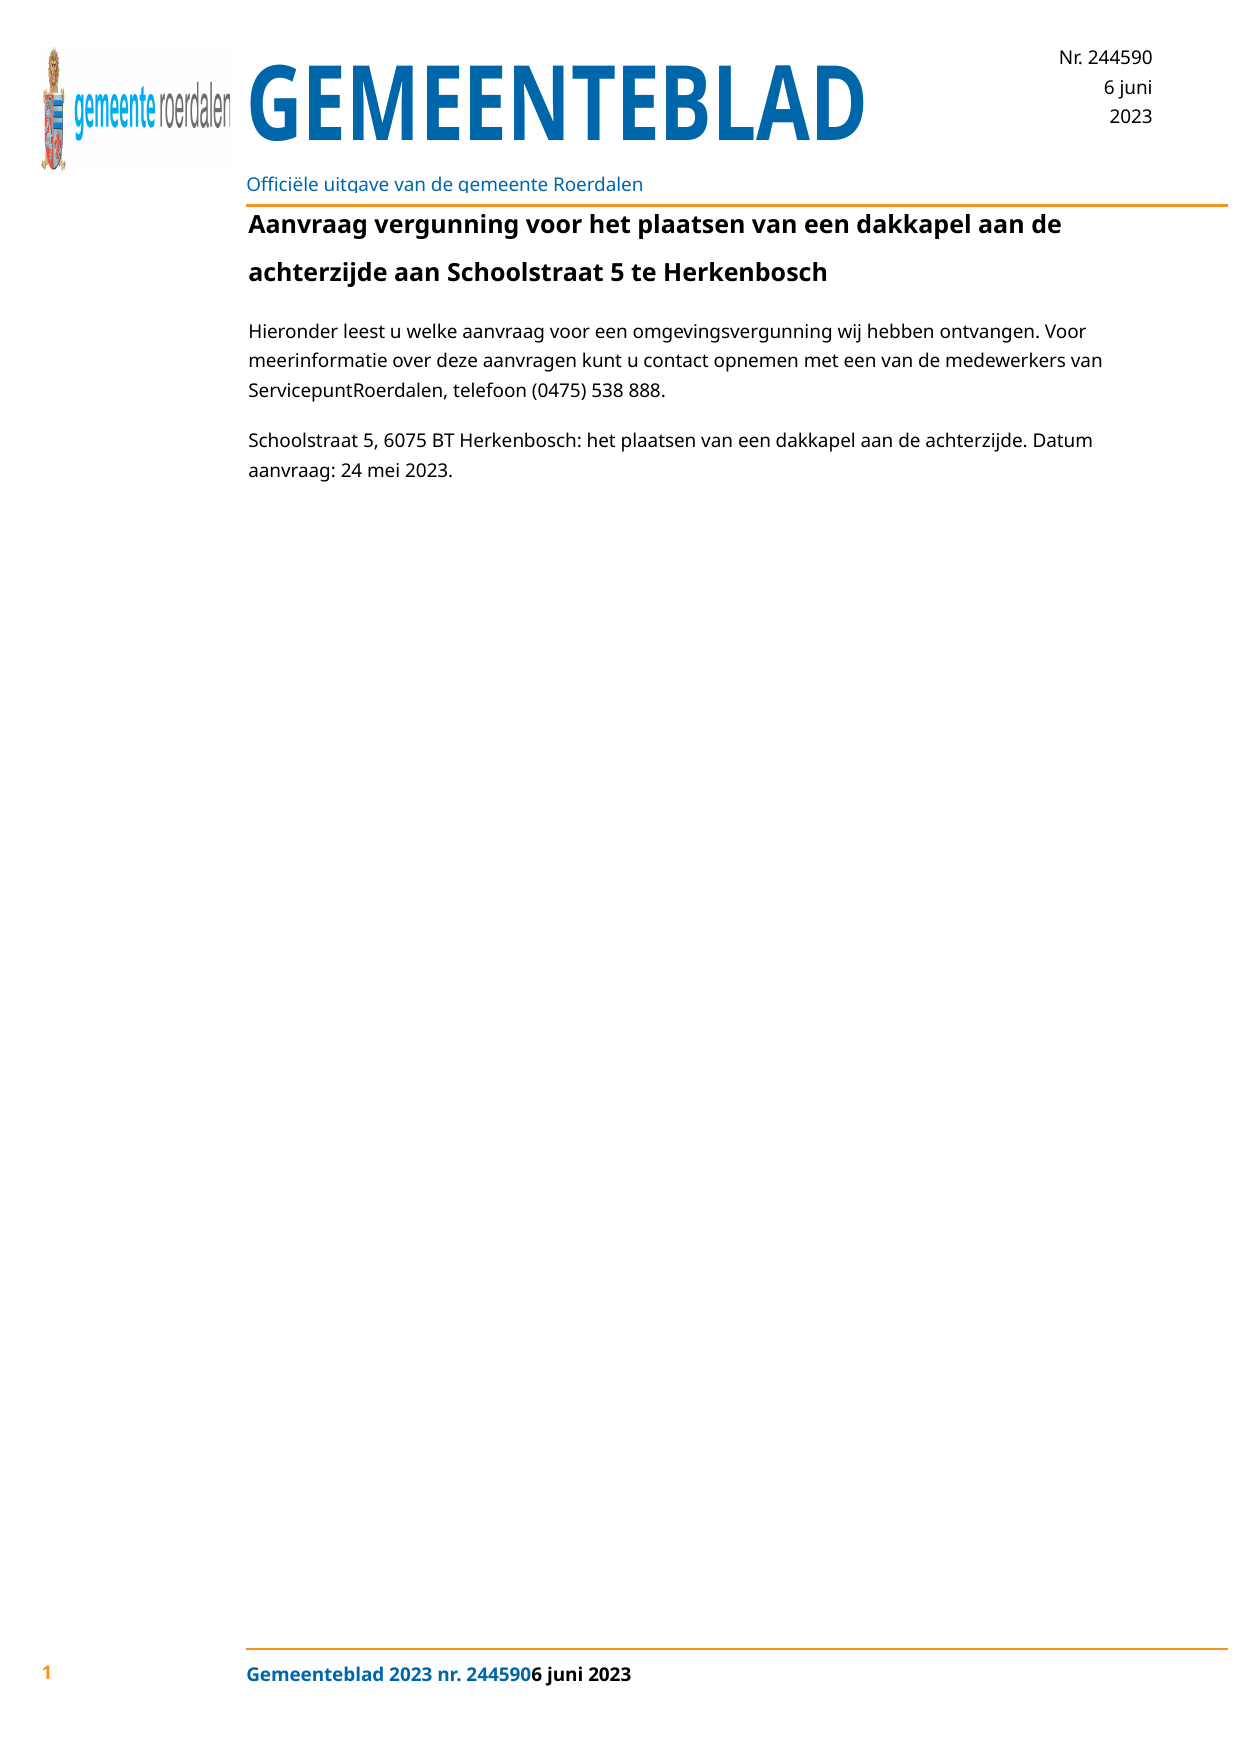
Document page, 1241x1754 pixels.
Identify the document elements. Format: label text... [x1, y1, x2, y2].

text Schoolstraat 5, 6075 BT Herkenbosch: het plaatsen van een dakkapel aan de achterzijde. Datum aanvraag: 24 mei 2023. [248, 427, 1152, 483]
text Aanvraag vergunning voor het plaatsen van een dakkapel aan de achterzijde aan Schoolstraat 5 te Herkenbosch [248, 207, 1152, 288]
picture [41, 47, 231, 172]
text Hieronder leest u welke aanvraag voor een omgevingsvergunning wij hebben ontvangen. Voor meerinformatie over deze aanvragen kunt u contact opnemen met een van de medewerkers van ServicepuntRoerdalen, telefoon (0475) 538 888. [248, 318, 1152, 403]
